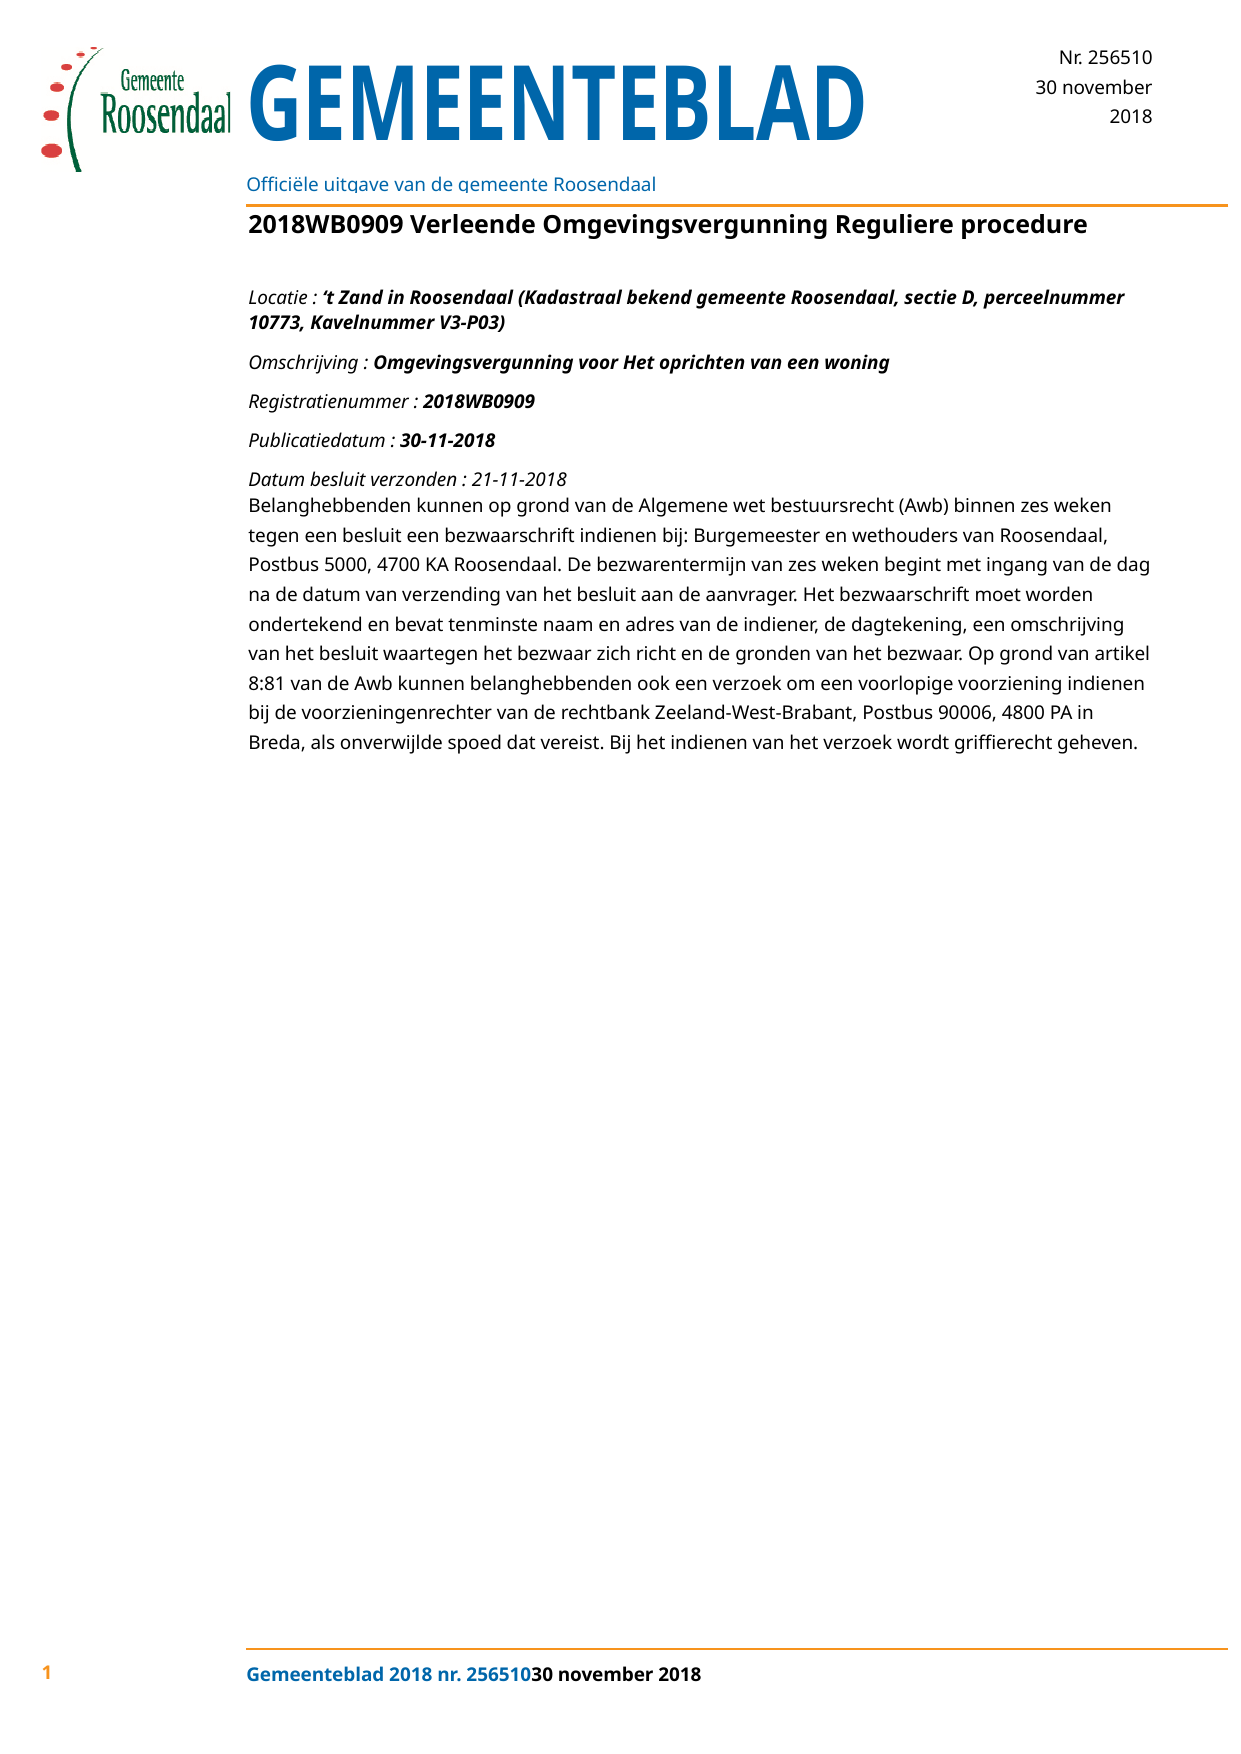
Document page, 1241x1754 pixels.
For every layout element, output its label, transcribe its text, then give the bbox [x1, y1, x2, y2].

text Registratienummer : 2018WB0909 [248, 388, 1152, 414]
text Datum besluit verzonden : 21-11-2018 [248, 467, 1152, 492]
picture [41, 47, 231, 172]
text 2018WB0909 Verleende Omgevingsvergunning Reguliere procedure [248, 207, 1152, 241]
text Publicatiedatum : 30-11-2018 [248, 427, 1152, 453]
text Locatie : ‘t Zand in Roosendaal (Kadastraal bekend gemeente Roosendaal, sectie D, perceelnummer 10773, Kavelnummer V3-P03) [248, 284, 1152, 335]
text Belanghebbenden kunnen op grond van de Algemene wet bestuursrecht (Awb) binnen zes weken tegen een besluit een bezwaarschrift indienen bij: Burgemeester en wethouders van Roosendaal, Postbus 5000, 4700 KA Roosendaal. De bezwarentermijn van zes weken begint met ingang van de dag na de datum van verzending van het besluit aan de aanvrager. Het bezwaarschrift moet worden ondertekend en bevat tenminste naam en adres van de indiener, de dagtekening, een omschrijving van het besluit waartegen het bezwaar zich richt en de gronden van het bezwaar. Op grond van artikel 8:81 van de Awb kunnen belanghebbenden ook een verzoek om een voorlopige voorziening indienen bij de voorzieningenrechter van de rechtbank Zeeland-West-Brabant, Postbus 90006, 4800 PA in Breda, als onverwijlde spoed dat vereist. Bij het indienen van het verzoek wordt griffierecht geheven. [248, 492, 1152, 755]
text Omschrijving : Omgevingsvergunning voor Het oprichten van een woning [248, 349, 1152, 374]
